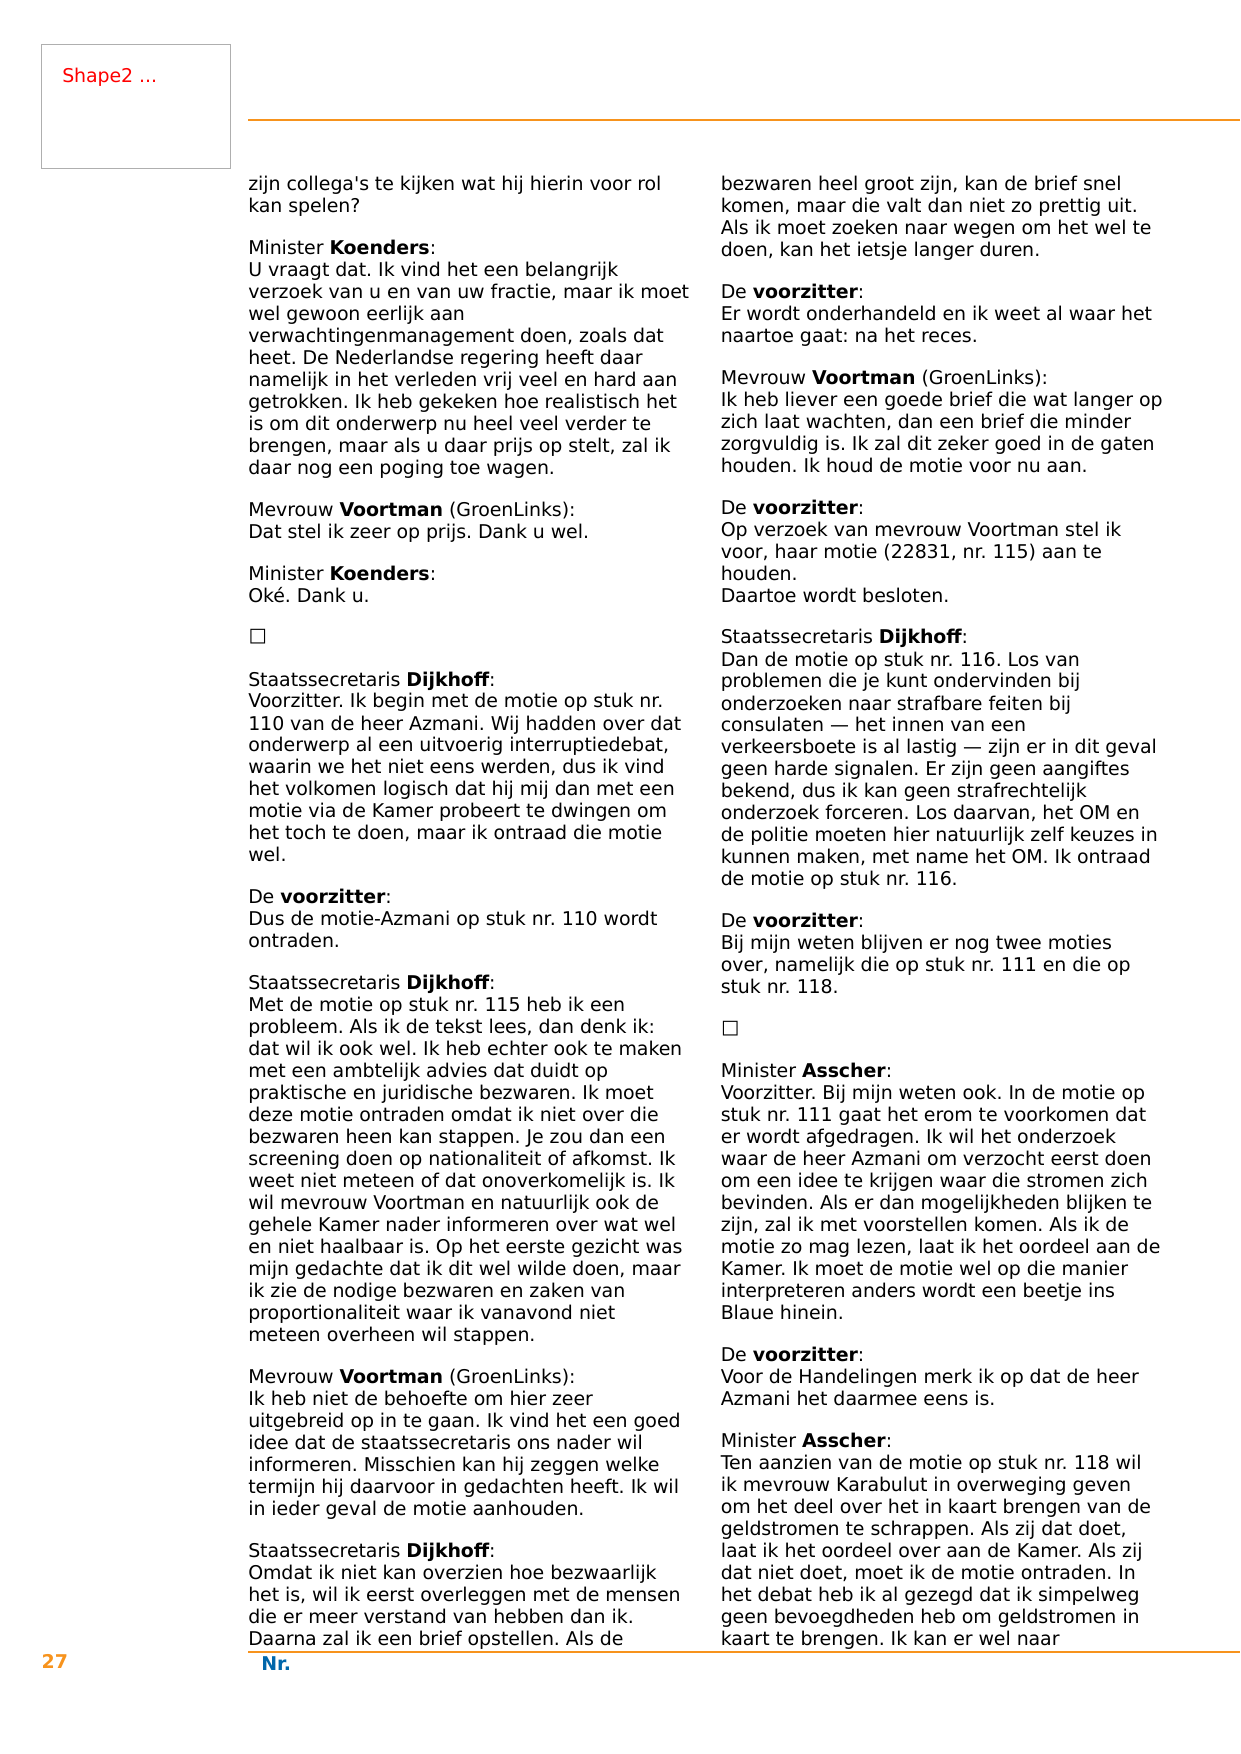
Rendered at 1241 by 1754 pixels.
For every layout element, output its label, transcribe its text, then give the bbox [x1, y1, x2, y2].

text Dat stel ik zeer op prijs. Dank u wel. [248, 521, 691, 542]
text Staatssecretaris Dijkhoff: [248, 668, 691, 690]
text Met de motie op stuk nr. 115 heb ik een probleem. Als ik de tekst lees, dan denk ik: dat wil ik ook wel. Ik heb echter ook te maken met een ambtelijk advies dat duidt op praktische en juridische bezwaren. Ik moet deze motie ontraden omdat ik niet over die bezwaren heen kan stappen. Je zou dan een screening doen op nationaliteit of afkomst. Ik weet niet meteen of dat onoverkomelijk is. Ik wil mevrouw Voortman en natuurlijk ook de gehele Kamer nader informeren over wat wel en niet haalbaar is. Op het eerste gezicht was mijn gedachte dat ik dit wel wilde doen, maar ik zie de nodige bezwaren en zaken van proportionaliteit waar ik vanavond niet meteen overheen wil stappen. [248, 994, 691, 1346]
text De voorzitter: [248, 886, 691, 908]
text De voorzitter: [721, 281, 1163, 303]
text Minister Asscher: [721, 1060, 1163, 1082]
text De voorzitter: [721, 910, 1163, 932]
text Op verzoek van mevrouw Voortman stel ik voor, haar motie (22831, nr. 115) aan te houden. [721, 518, 1163, 584]
text Bij mijn weten blijven er nog twee moties over, namelijk die op stuk nr. 111 en die op stuk nr. 118. [721, 932, 1163, 998]
text Daartoe wordt besloten. [721, 584, 1163, 606]
text Ik heb liever een goede brief die wat langer op zich laat wachten, dan een brief die minder zorgvuldig is. Ik zal dit zeker goed in de gaten houden. Ik houd de motie voor nu aan. [721, 389, 1163, 477]
text Oké. Dank u. [248, 584, 691, 606]
text Minister Koenders: [248, 237, 691, 259]
text Omdat ik niet kan overzien hoe bezwaarlijk het is, wil ik eerst overleggen met de mensen die er meer verstand van hebben dan ik. Daarna zal ik een brief opstellen. Als de [248, 1562, 691, 1649]
text Ik heb niet de behoefte om hier zeer uitgebreid op in te gaan. Ik vind het een goed idee dat de staatssecretaris ons nader wil informeren. Misschien kan hij zeggen welke termijn hij daarvoor in gedachten heeft. Ik wil in ieder geval de motie aanhouden. [248, 1388, 691, 1520]
text ⬜ [721, 1018, 1163, 1040]
text De voorzitter: [721, 1344, 1163, 1366]
text Er wordt onderhandeld en ik weet al waar het naartoe gaat: na het reces. [721, 303, 1163, 347]
text Voorzitter. Bij mijn weten ook. In de motie op stuk nr. 111 gaat het erom te voorkomen dat er wordt afgedragen. Ik wil het onderzoek waar de heer Azmani om verzocht eerst doen om een idee te krijgen waar die stromen zich bevinden. Als er dan mogelijkheden blijken te zijn, zal ik met voorstellen komen. Als ik de motie zo mag lezen, laat ik het oordeel aan de Kamer. Ik moet de motie wel op die manier interpreteren anders wordt een beetje ins Blaue hinein. [721, 1082, 1163, 1324]
text Ten aanzien van de motie op stuk nr. 118 wil ik mevrouw Karabulut in overweging geven om het deel over het in kaart brengen van de geldstromen te schrappen. Als zij dat doet, laat ik het oordeel over aan de Kamer. Als zij dat niet doet, moet ik de motie ontraden. In het debat heb ik al gezegd dat ik simpelweg geen bevoegdheden heb om geldstromen in kaart te brengen. Ik kan er wel naar [721, 1452, 1163, 1649]
text Mevrouw Voortman (GroenLinks): [248, 498, 691, 521]
text Voor de Handelingen merk ik op dat de heer Azmani het daarmee eens is. [721, 1366, 1163, 1410]
text Mevrouw Voortman (GroenLinks): [248, 1366, 691, 1388]
text U vraagt dat. Ik vind het een belangrijk verzoek van u en van uw fractie, maar ik moet wel gewoon eerlijk aan verwachtingenmanagement doen, zoals dat heet. De Nederlandse regering heeft daar namelijk in het verleden vrij veel en hard aan getrokken. Ik heb gekeken hoe realistisch het is om dit onderwerp nu heel veel verder te brengen, maar als u daar prijs op stelt, zal ik daar nog een poging toe wagen. [248, 259, 691, 478]
text Staatssecretaris Dijkhoff: [721, 626, 1163, 648]
text Dus de motie-Azmani op stuk nr. 110 wordt ontraden. [248, 908, 691, 952]
text Staatssecretaris Dijkhoff: [248, 972, 691, 994]
text Minister Asscher: [721, 1430, 1163, 1452]
text bezwaren heel groot zijn, kan de brief snel komen, maar die valt dan niet zo prettig uit. Als ik moet zoeken naar wegen om het wel te doen, kan het ietsje langer duren. [721, 173, 1163, 261]
text De voorzitter: [721, 497, 1163, 518]
text ⬜ [248, 626, 691, 648]
text Staatssecretaris Dijkhoff: [248, 1540, 691, 1562]
text zijn collega's te kijken wat hij hierin voor rol kan spelen? [248, 173, 691, 217]
text Mevrouw Voortman (GroenLinks): [721, 367, 1163, 389]
text Voorzitter. Ik begin met de motie op stuk nr. 110 van de heer Azmani. Wij hadden over dat onderwerp al een uitvoerig interruptiedebat, waarin we het niet eens werden, dus ik vind het volkomen logisch dat hij mij dan met een motie via de Kamer probeert te dwingen om het toch te doen, maar ik ontraad die motie wel. [248, 690, 691, 866]
text Minister Koenders: [248, 562, 691, 584]
text Dan de motie op stuk nr. 116. Los van problemen die je kunt ondervinden bij onderzoeken naar strafbare feiten bij consulaten — het innen van een verkeersboete is al lastig — zijn er in dit geval geen harde signalen. Er zijn geen aangiftes bekend, dus ik kan geen strafrechtelijk onderzoek forceren. Los daarvan, het OM en de politie moeten hier natuurlijk zelf keuzes in kunnen maken, met name het OM. Ik ontraad de motie op stuk nr. 116. [721, 648, 1163, 890]
